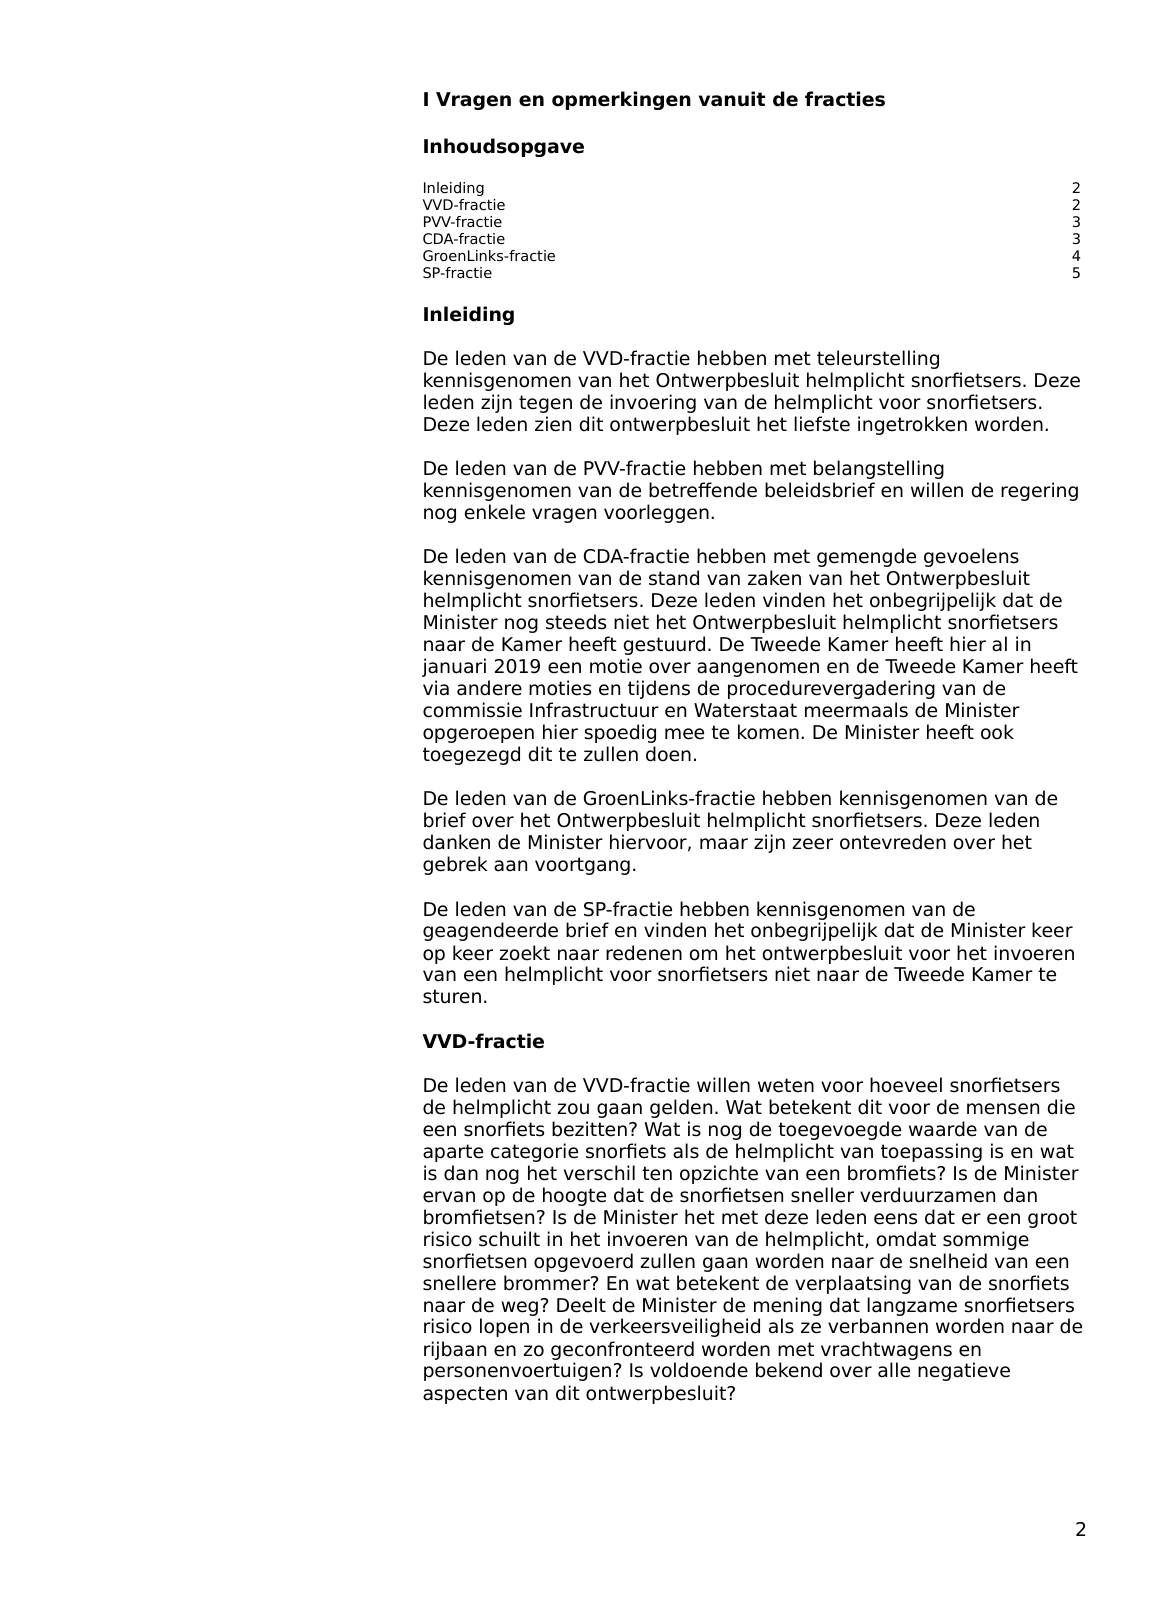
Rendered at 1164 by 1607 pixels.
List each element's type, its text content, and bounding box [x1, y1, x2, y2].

table_cell PVV-fractie [422, 214, 1013, 231]
table_cell 3 [1013, 231, 1087, 248]
table_cell 4 [1013, 248, 1087, 265]
text De leden van de PVV-fractie hebben met belangstelling kennisgenomen van de betreffende beleidsbrief en willen de regering nog enkele vragen voorleggen. [422, 458, 1087, 524]
text De leden van de VVD-fractie willen weten voor hoeveel snorfietsers de helmplicht zou gaan gelden. Wat betekent dit voor de mensen die een snorfiets bezitten? Wat is nog de toegevoegde waarde van de aparte categorie snorfiets als de helmplicht van toepassing is en wat is dan nog het verschil ten opzichte van een bromfiets? Is de Minister ervan op de hoogte dat de snorfietsen sneller verduurzamen dan bromfietsen? Is de Minister het met deze leden eens dat er een groot risico schuilt in het invoeren van de helmplicht, omdat sommige snorfietsen opgevoerd zullen gaan worden naar de snelheid van een snellere brommer? En wat betekent de verplaatsing van de snorfiets naar de weg? Deelt de Minister de mening dat langzame snorfietsers risico lopen in de verkeersveiligheid als ze verbannen worden naar de rijbaan en zo geconfronteerd worden met vrachtwagens en personenvoertuigen? Is voldoende bekend over alle negatieve aspecten van dit ontwerpbesluit? [422, 1075, 1087, 1404]
subtitle VVD-fractie [422, 1031, 1087, 1052]
table_cell VVD-fractie [422, 197, 1013, 214]
table_cell SP-fractie [422, 265, 1013, 282]
table_cell GroenLinks-fractie [422, 248, 1013, 265]
table_header Inleiding [422, 180, 1013, 197]
table_cell 5 [1013, 265, 1087, 282]
text De leden van de VVD-fractie hebben met teleurstelling kennisgenomen van het Ontwerpbesluit helmplicht snorfietsers. Deze leden zijn tegen de invoering van de helmplicht voor snorfietsers. Deze leden zien dit ontwerpbesluit het liefste ingetrokken worden. [422, 348, 1087, 436]
text De leden van de SP-fractie hebben kennisgenomen van de geagendeerde brief en vinden het onbegrijpelijk dat de Minister keer op keer zoekt naar redenen om het ontwerpbesluit voor het invoeren van een helmplicht voor snorfietsers niet naar de Tweede Kamer te sturen. [422, 898, 1087, 1008]
table_header 2 [1013, 180, 1087, 197]
text De leden van de CDA-fractie hebben met gemengde gevoelens kennisgenomen van de stand van zaken van het Ontwerpbesluit helmplicht snorfietsers. Deze leden vinden het onbegrijpelijk dat de Minister nog steeds niet het Ontwerpbesluit helmplicht snorfietsers naar de Kamer heeft gestuurd. De Tweede Kamer heeft hier al in januari 2019 een motie over aangenomen en de Tweede Kamer heeft via andere moties en tijdens de procedurevergadering van de commissie Infrastructuur en Waterstaat meermaals de Minister opgeroepen hier spoedig mee te komen. De Minister heeft ook toegezegd dit te zullen doen. [422, 546, 1087, 766]
subtitle Inleiding [422, 304, 1087, 326]
table_cell CDA-fractie [422, 231, 1013, 248]
text De leden van de GroenLinks-fractie hebben kennisgenomen van de brief over het Ontwerpbesluit helmplicht snorfietsers. Deze leden danken de Minister hiervoor, maar zijn zeer ontevreden over het gebrek aan voortgang. [422, 788, 1087, 876]
subtitle I Vragen en opmerkingen vanuit de fracties [422, 89, 1087, 111]
table_cell 3 [1013, 214, 1087, 231]
table_cell 2 [1013, 197, 1087, 214]
subtitle Inhoudsopgave [422, 136, 1087, 158]
